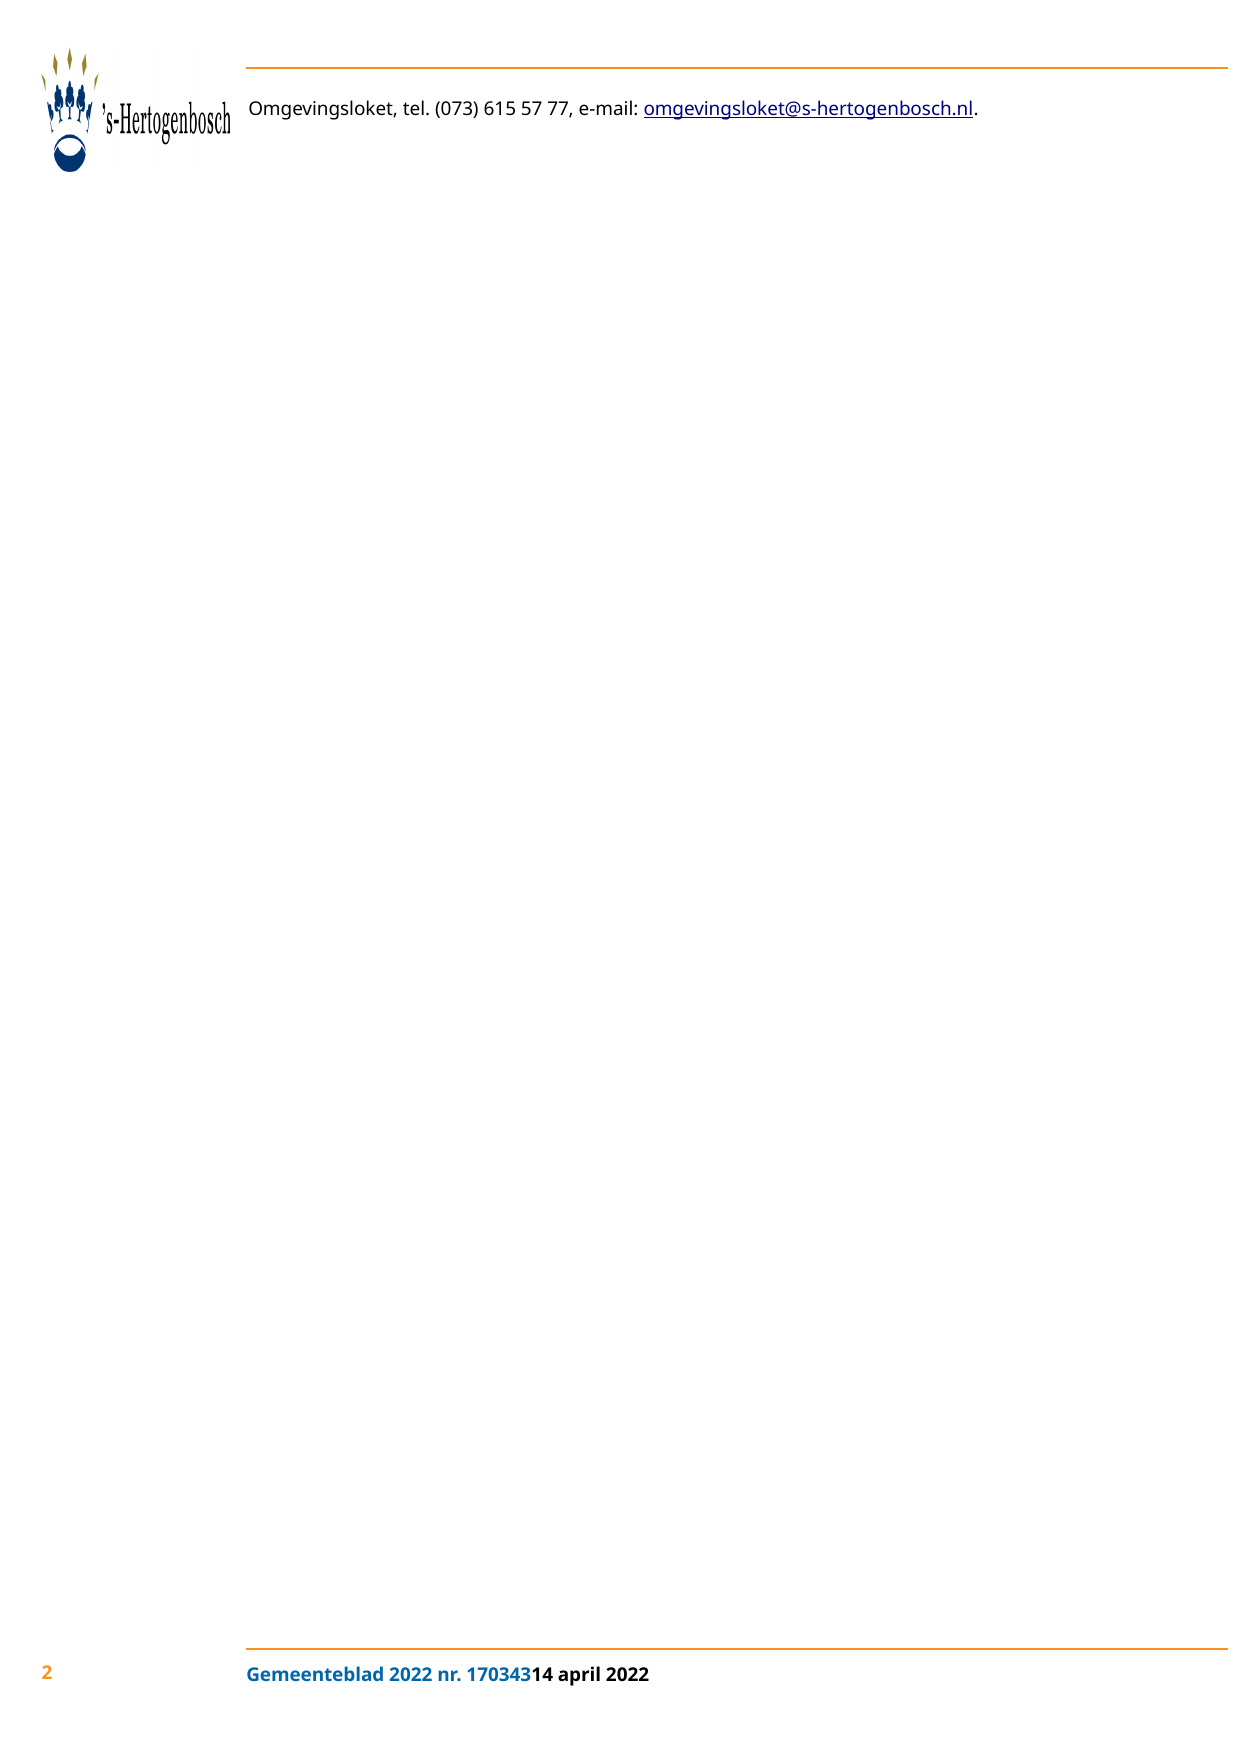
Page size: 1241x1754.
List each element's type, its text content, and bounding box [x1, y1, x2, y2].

text Omgevingsloket, tel. (073) 615 57 77, e-mail: omgevingsloket@s-hertogenbosch.nl. [248, 95, 1152, 121]
picture [41, 47, 231, 172]
